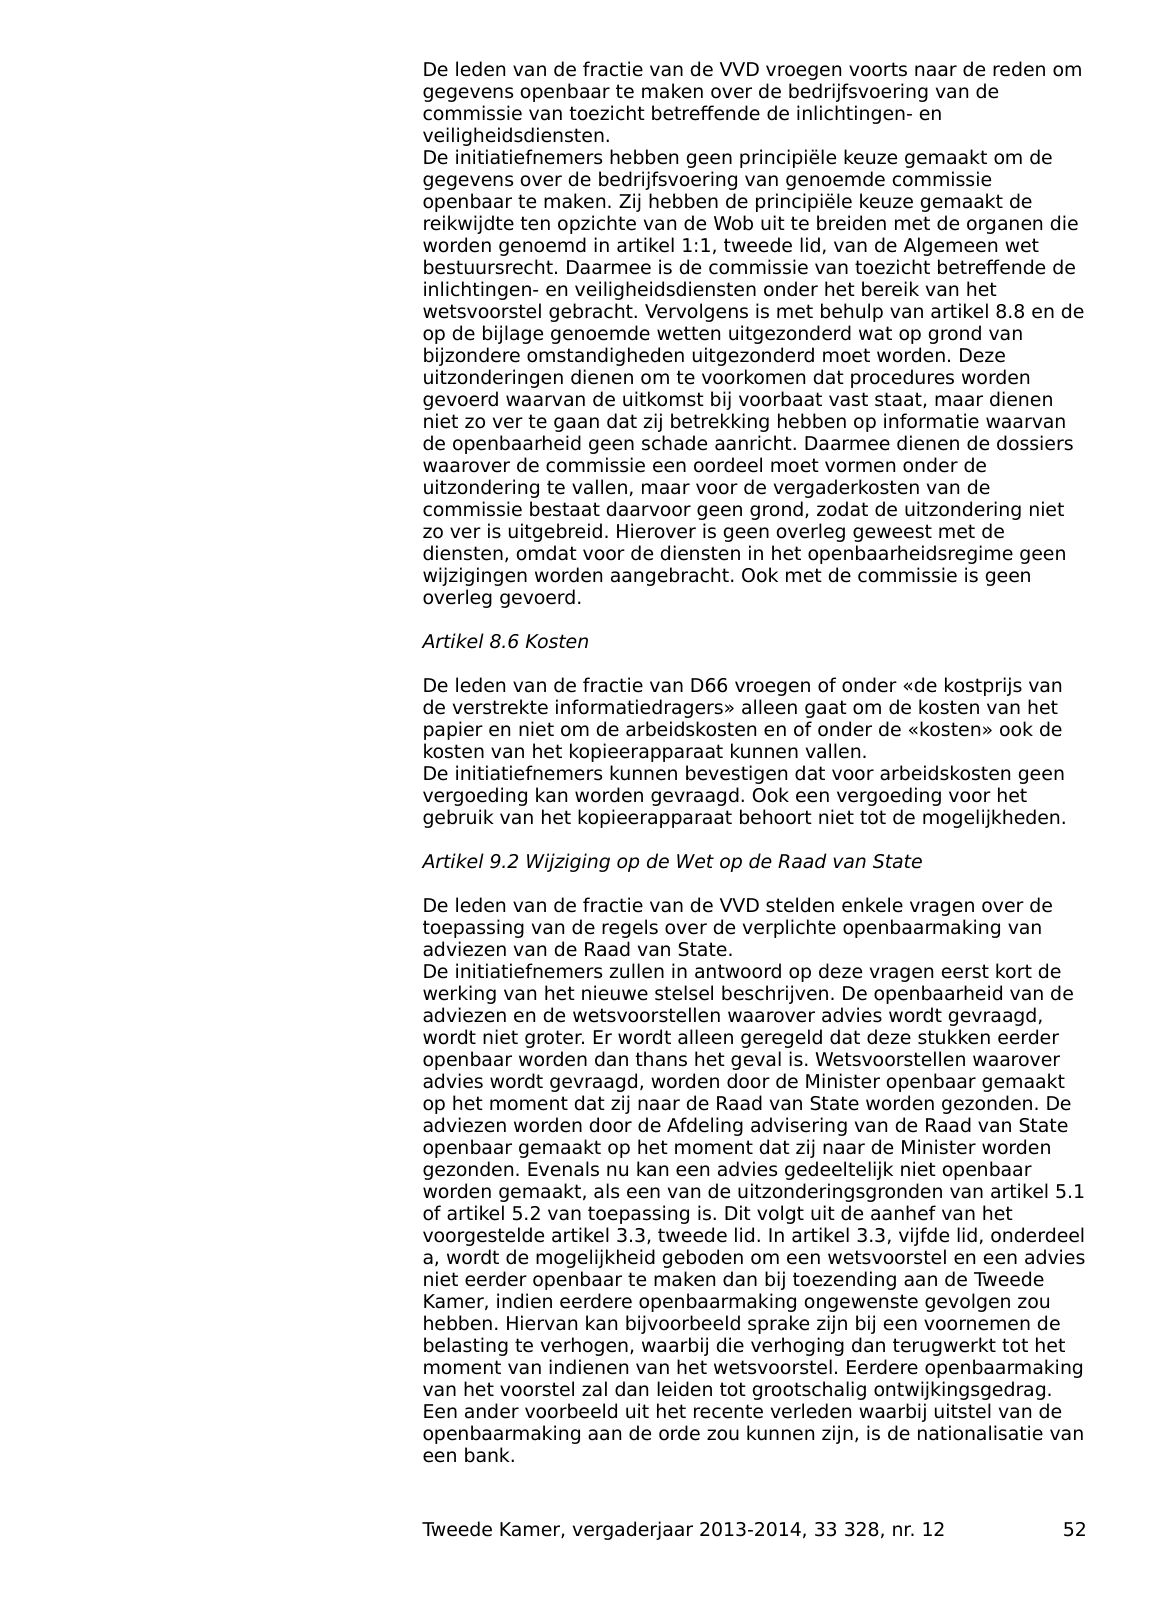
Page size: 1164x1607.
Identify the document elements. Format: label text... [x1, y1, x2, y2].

text De leden van de fractie van de VVD vroegen voorts naar de reden om gegevens openbaar te maken over de bedrijfsvoering van de commissie van toezicht betreffende de inlichtingen- en veiligheidsdiensten. [422, 59, 1087, 147]
text De initiatiefnemers kunnen bevestigen dat voor arbeidskosten geen vergoeding kan worden gevraagd. Ook een vergoeding voor het gebruik van het kopieerapparaat behoort niet tot de mogelijkheden. [422, 763, 1087, 829]
text De initiatiefnemers zullen in antwoord op deze vragen eerst kort de werking van het nieuwe stelsel beschrijven. De openbaarheid van de adviezen en de wetsvoorstellen waarover advies wordt gevraagd, wordt niet groter. Er wordt alleen geregeld dat deze stukken eerder openbaar worden dan thans het geval is. Wetsvoorstellen waarover advies wordt gevraagd, worden door de Minister openbaar gemaakt op het moment dat zij naar de Raad van State worden gezonden. De adviezen worden door de Afdeling advisering van de Raad van State openbaar gemaakt op het moment dat zij naar de Minister worden gezonden. Evenals nu kan een advies gedeeltelijk niet openbaar worden gemaakt, als een van de uitzonderingsgronden van artikel 5.1 of artikel 5.2 van toepassing is. Dit volgt uit de aanhef van het voorgestelde artikel 3.3, tweede lid. In artikel 3.3, vijfde lid, onderdeel a, wordt de mogelijkheid geboden om een wetsvoorstel en een advies niet eerder openbaar te maken dan bij toezending aan de Tweede Kamer, indien eerdere openbaarmaking ongewenste gevolgen zou hebben. Hiervan kan bijvoorbeeld sprake zijn bij een voornemen de belasting te verhogen, waarbij die verhoging dan terugwerkt tot het moment van indienen van het wetsvoorstel. Eerdere openbaarmaking van het voorstel zal dan leiden tot grootschalig ontwijkingsgedrag. Een ander voorbeeld uit het recente verleden waarbij uitstel van de openbaarmaking aan de orde zou kunnen zijn, is de nationalisatie van een bank. [422, 961, 1087, 1467]
text De leden van de fractie van de VVD stelden enkele vragen over de toepassing van de regels over de verplichte openbaarmaking van adviezen van de Raad van State. [422, 895, 1087, 961]
subtitle Artikel 9.2 Wijziging op de Wet op de Raad van State [422, 851, 1087, 873]
text De initiatiefnemers hebben geen principiële keuze gemaakt om de gegevens over de bedrijfsvoering van genoemde commissie openbaar te maken. Zij hebben de principiële keuze gemaakt de reikwijdte ten opzichte van de Wob uit te breiden met de organen die worden genoemd in artikel 1:1, tweede lid, van de Algemeen wet bestuursrecht. Daarmee is de commissie van toezicht betreffende de inlichtingen- en veiligheidsdiensten onder het bereik van het wetsvoorstel gebracht. Vervolgens is met behulp van artikel 8.8 en de op de bijlage genoemde wetten uitgezonderd wat op grond van bijzondere omstandigheden uitgezonderd moet worden. Deze uitzonderingen dienen om te voorkomen dat procedures worden gevoerd waarvan de uitkomst bij voorbaat vast staat, maar dienen niet zo ver te gaan dat zij betrekking hebben op informatie waarvan de openbaarheid geen schade aanricht. Daarmee dienen de dossiers waarover de commissie een oordeel moet vormen onder de uitzondering te vallen, maar voor de vergaderkosten van de commissie bestaat daarvoor geen grond, zodat de uitzondering niet zo ver is uitgebreid. Hierover is geen overleg geweest met de diensten, omdat voor de diensten in het openbaarheidsregime geen wijzigingen worden aangebracht. Ook met de commissie is geen overleg gevoerd. [422, 147, 1087, 608]
text De leden van de fractie van D66 vroegen of onder «de kostprijs van de verstrekte informatiedragers» alleen gaat om de kosten van het papier en niet om de arbeidskosten en of onder de «kosten» ook de kosten van het kopieerapparaat kunnen vallen. [422, 675, 1087, 763]
subtitle Artikel 8.6 Kosten [422, 631, 1087, 653]
